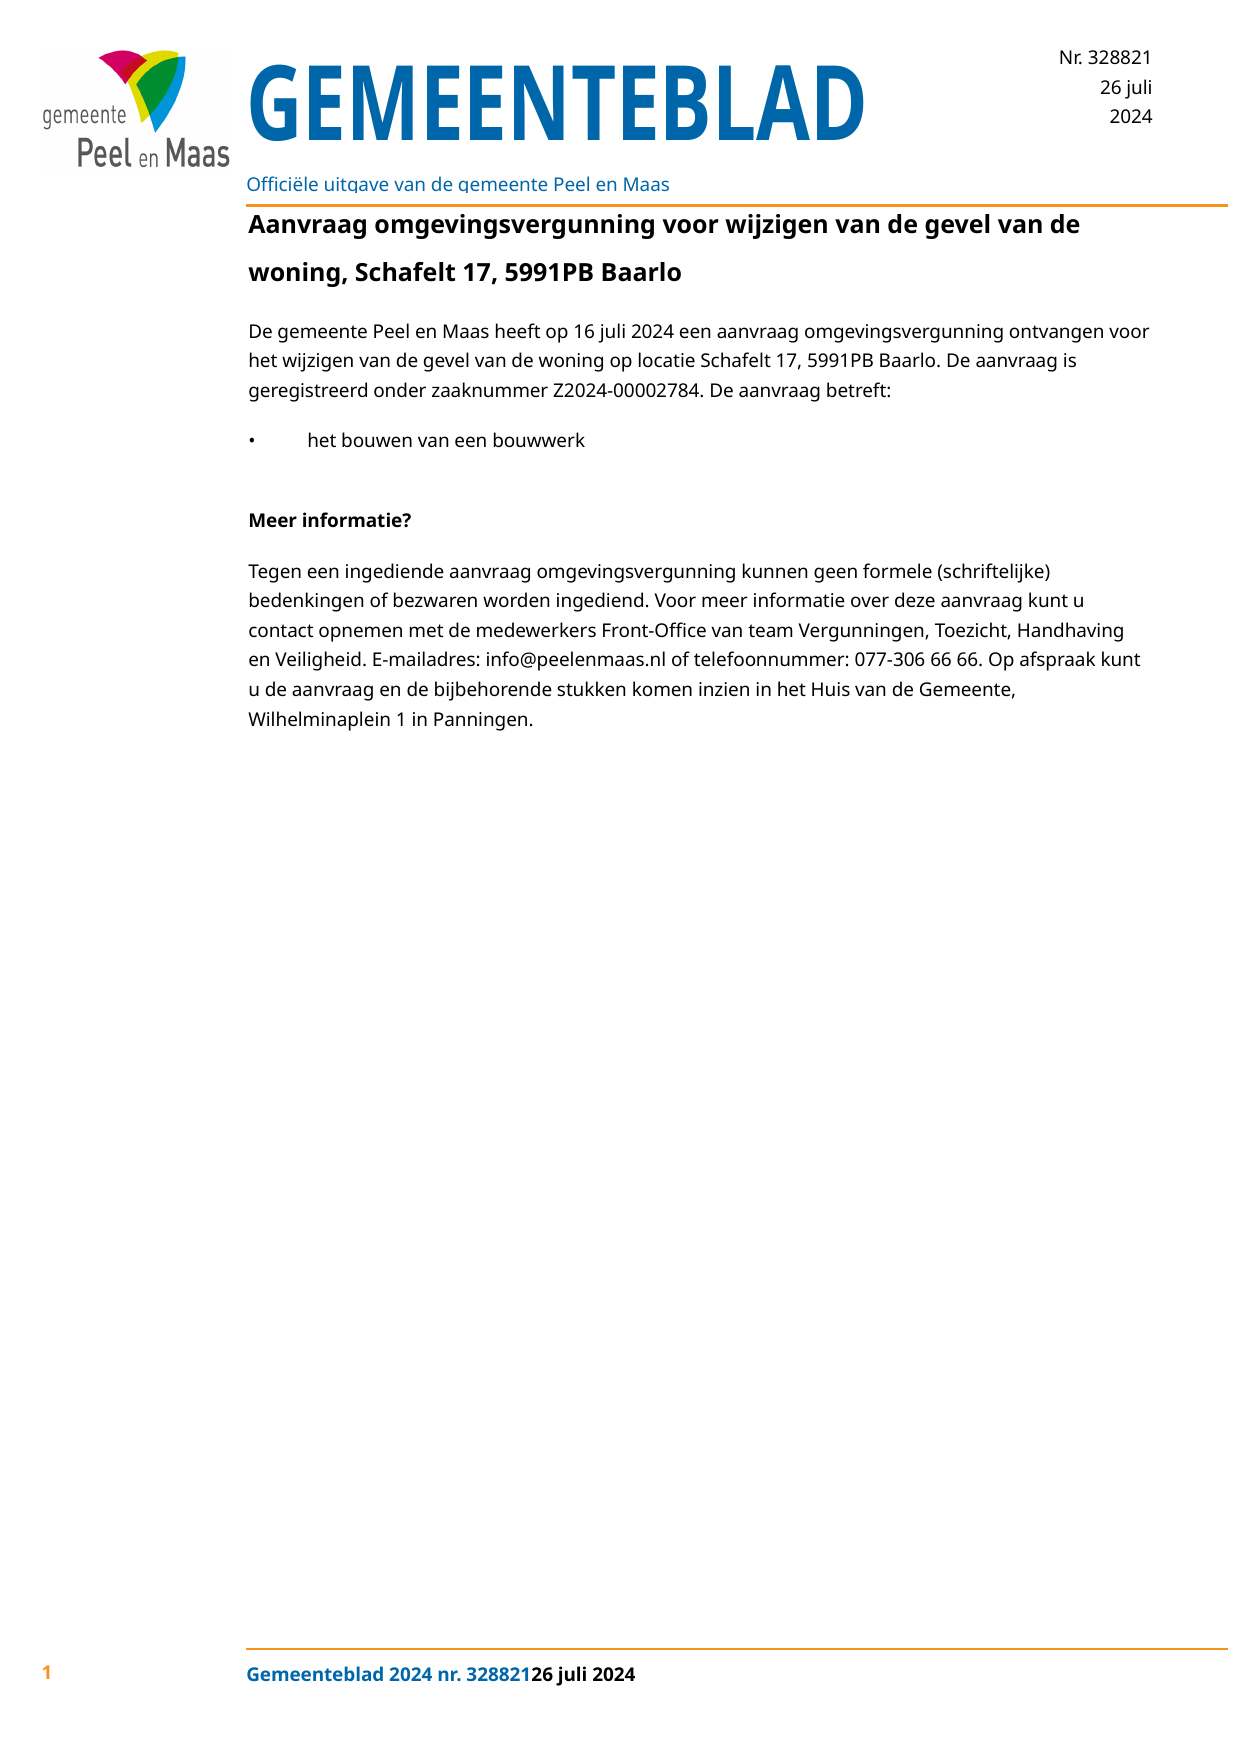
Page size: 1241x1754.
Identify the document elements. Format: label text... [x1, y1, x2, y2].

text De gemeente Peel en Maas heeft op 16 juli 2024 een aanvraag omgevingsvergunning ontvangen voor het wijzigen van de gevel van de woning op locatie Schafelt 17, 5991PB Baarlo. De aanvraag is geregistreerd onder zaaknummer Z2024-00002784. De aanvraag betreft: [248, 318, 1152, 403]
picture [41, 47, 231, 172]
text Aanvraag omgevingsvergunning voor wijzigen van de gevel van de woning, Schafelt 17, 5991PB Baarlo [248, 207, 1152, 288]
list het bouwen van een bouwwerk [248, 427, 1152, 453]
text Meer informatie? [248, 507, 1152, 533]
text Tegen een ingediende aanvraag omgevingsvergunning kunnen geen formele (schriftelijke) bedenkingen of bezwaren worden ingediend. Voor meer informatie over deze aanvraag kunt u contact opnemen met de medewerkers Front-Office van team Vergunningen, Toezicht, Handhaving en Veiligheid. E-mailadres: info@peelenmaas.nl of telefoonnummer: 077-306 66 66. Op afspraak kunt u de aanvraag en de bijbehorende stukken komen inzien in het Huis van de Gemeente, Wilhelminaplein 1 in Panningen. [248, 558, 1152, 732]
